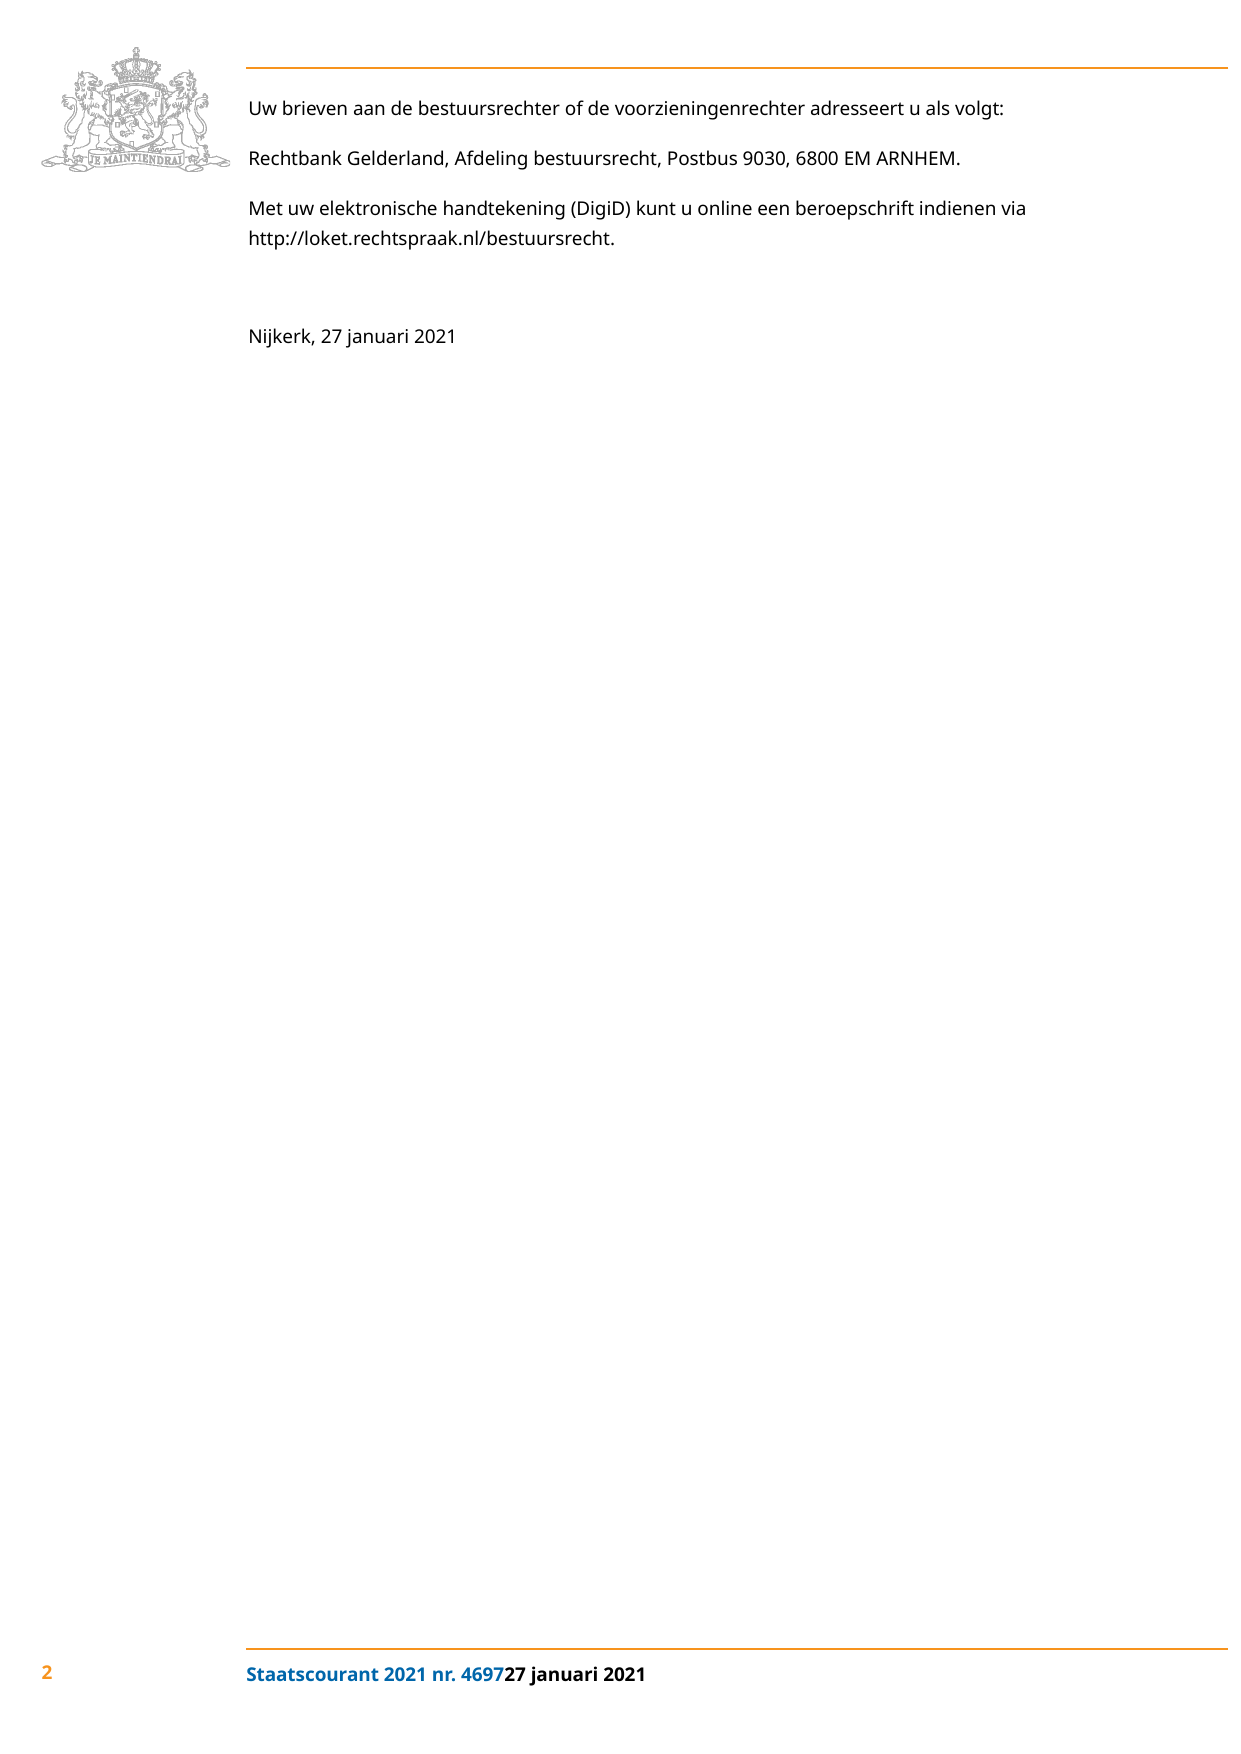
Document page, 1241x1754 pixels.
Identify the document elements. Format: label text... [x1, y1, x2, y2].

text Met uw elektronische handtekening (DigiD) kunt u online een beroepschrift indienen via http://loket.rechtspraak.nl/bestuursrecht. [248, 196, 1152, 251]
picture [41, 47, 231, 172]
text Uw brieven aan de bestuursrechter of de voorzieningenrechter adresseert u als volgt: [248, 95, 1152, 121]
text Nijkerk, 27 januari 2021 [248, 323, 1152, 349]
text Rechtbank Gelderland, Afdeling bestuursrecht, Postbus 9030, 6800 EM ARNHEM. [248, 145, 1152, 171]
